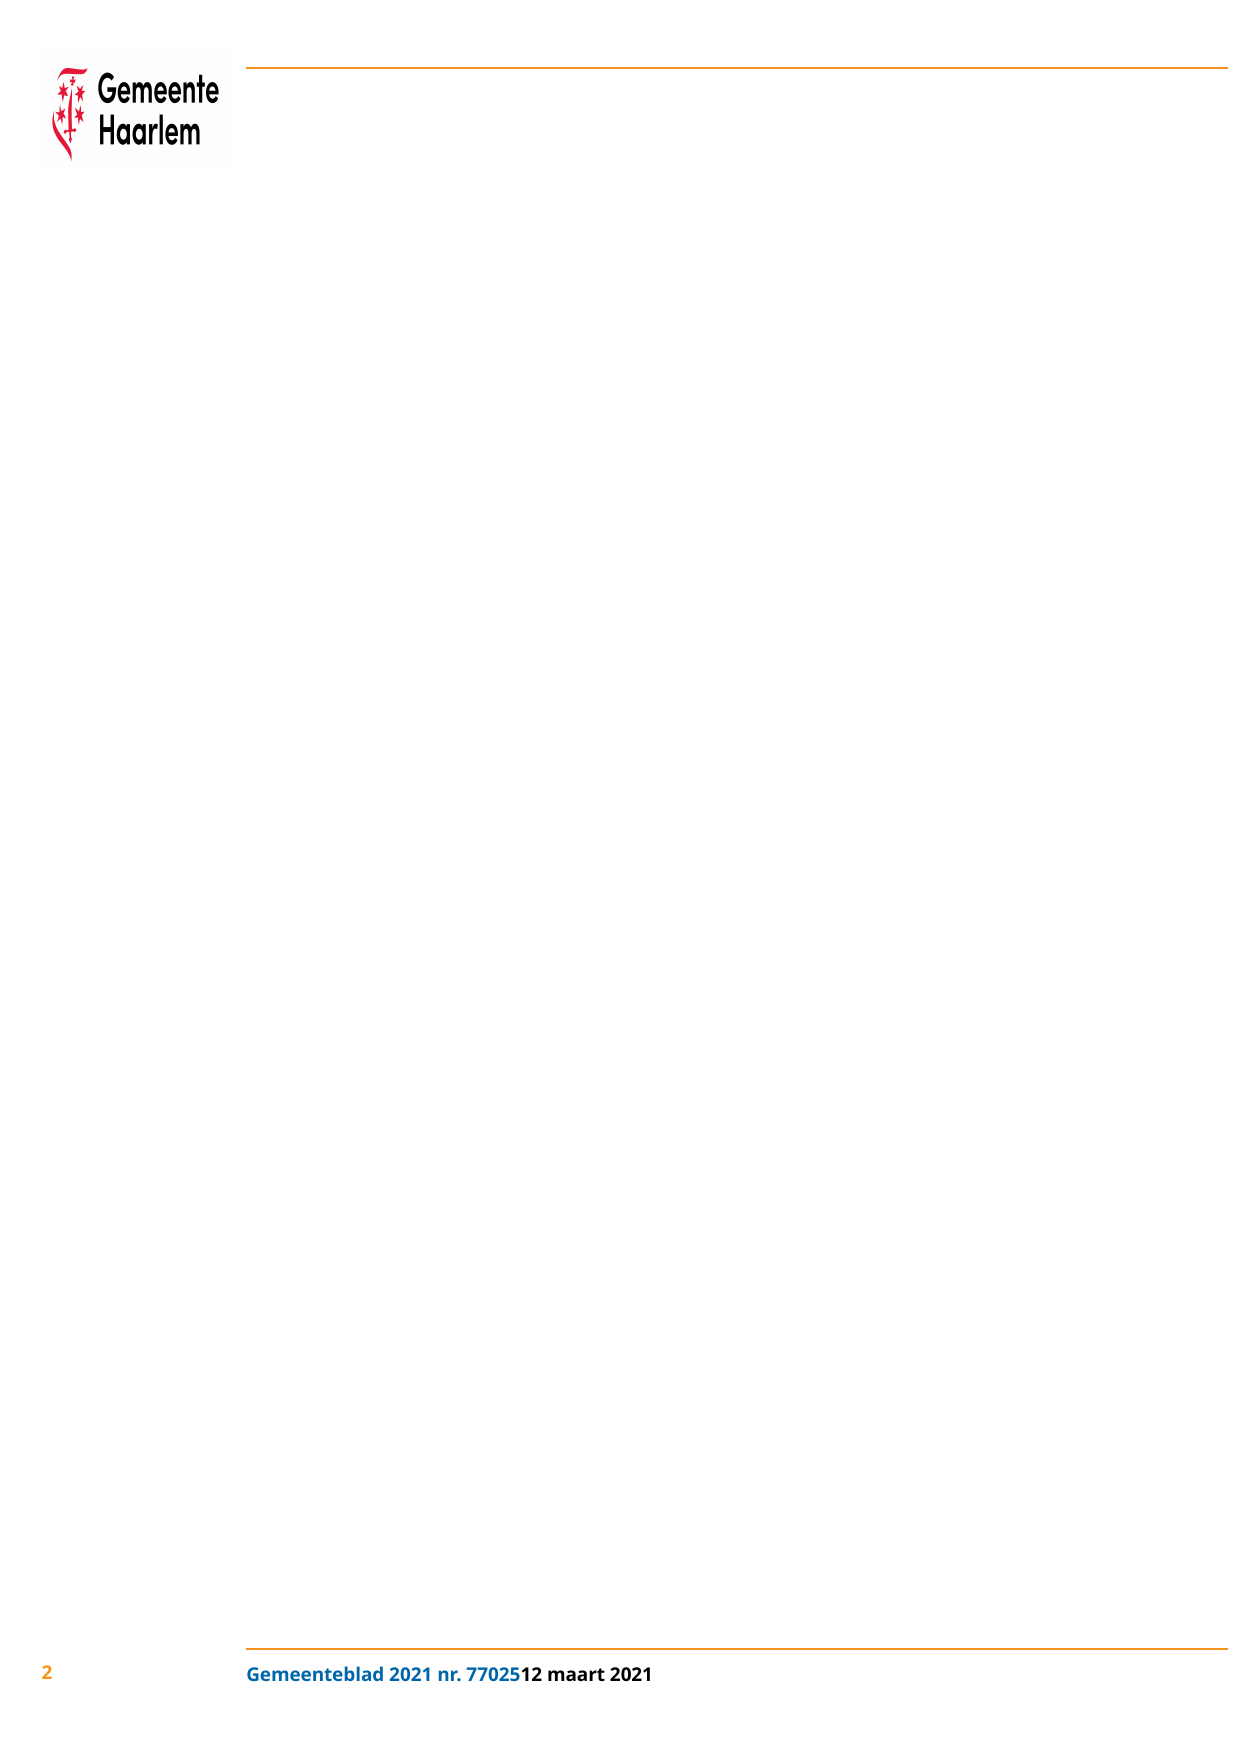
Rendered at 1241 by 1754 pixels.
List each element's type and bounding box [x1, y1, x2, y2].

picture [41, 47, 231, 172]
